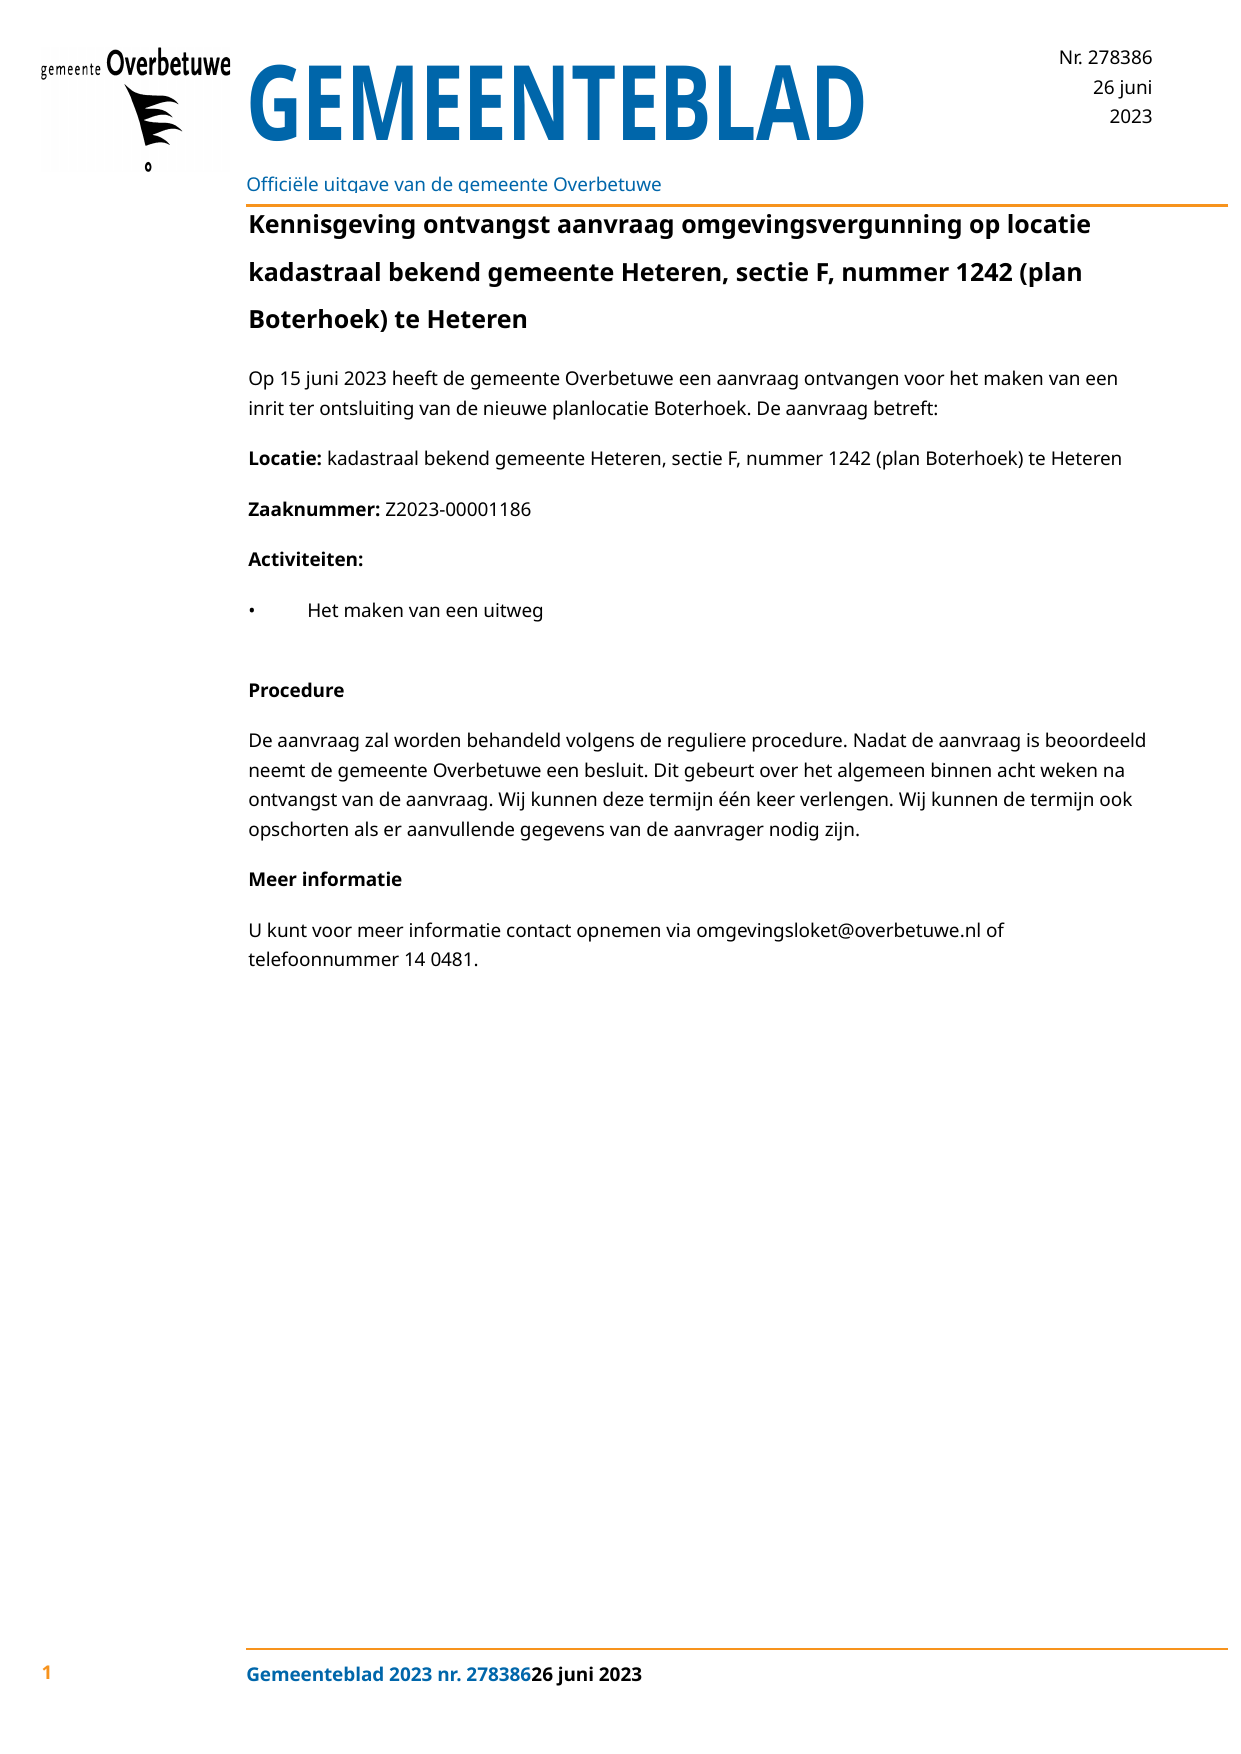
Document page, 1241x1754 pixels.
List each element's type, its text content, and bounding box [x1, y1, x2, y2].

text Activiteiten: [248, 546, 1152, 572]
text Op 15 juni 2023 heeft de gemeente Overbetuwe een aanvraag ontvangen voor het maken van een inrit ter ontsluiting van de nieuwe planlocatie Boterhoek. De aanvraag betreft: [248, 366, 1152, 421]
text Locatie: kadastraal bekend gemeente Heteren, sectie F, nummer 1242 (plan Boterhoek) te Heteren [248, 446, 1152, 471]
text Zaaknummer: Z2023-00001186 [248, 496, 1152, 522]
text U kunt voor meer informatie contact opnemen via omgevingsloket@overbetuwe.nl of telefoonnummer 14 0481. [248, 917, 1152, 972]
text De aanvraag zal worden behandeld volgens de reguliere procedure. Nadat de aanvraag is beoordeeld neemt de gemeente Overbetuwe een besluit. Dit gebeurt over het algemeen binnen acht weken na ontvangst van de aanvraag. Wij kunnen deze termijn één keer verlengen. Wij kunnen de termijn ook opschorten als er aanvullende gegevens van de aanvrager nodig zijn. [248, 727, 1152, 842]
text Kennisgeving ontvangst aanvraag omgevingsvergunning op locatie kadastraal bekend gemeente Heteren, sectie F, nummer 1242 (plan Boterhoek) te Heteren [248, 207, 1152, 336]
picture [41, 47, 231, 172]
list Het maken van een uitweg [248, 597, 1152, 622]
text Meer informatie [248, 866, 1152, 892]
text Procedure [248, 677, 1152, 702]
